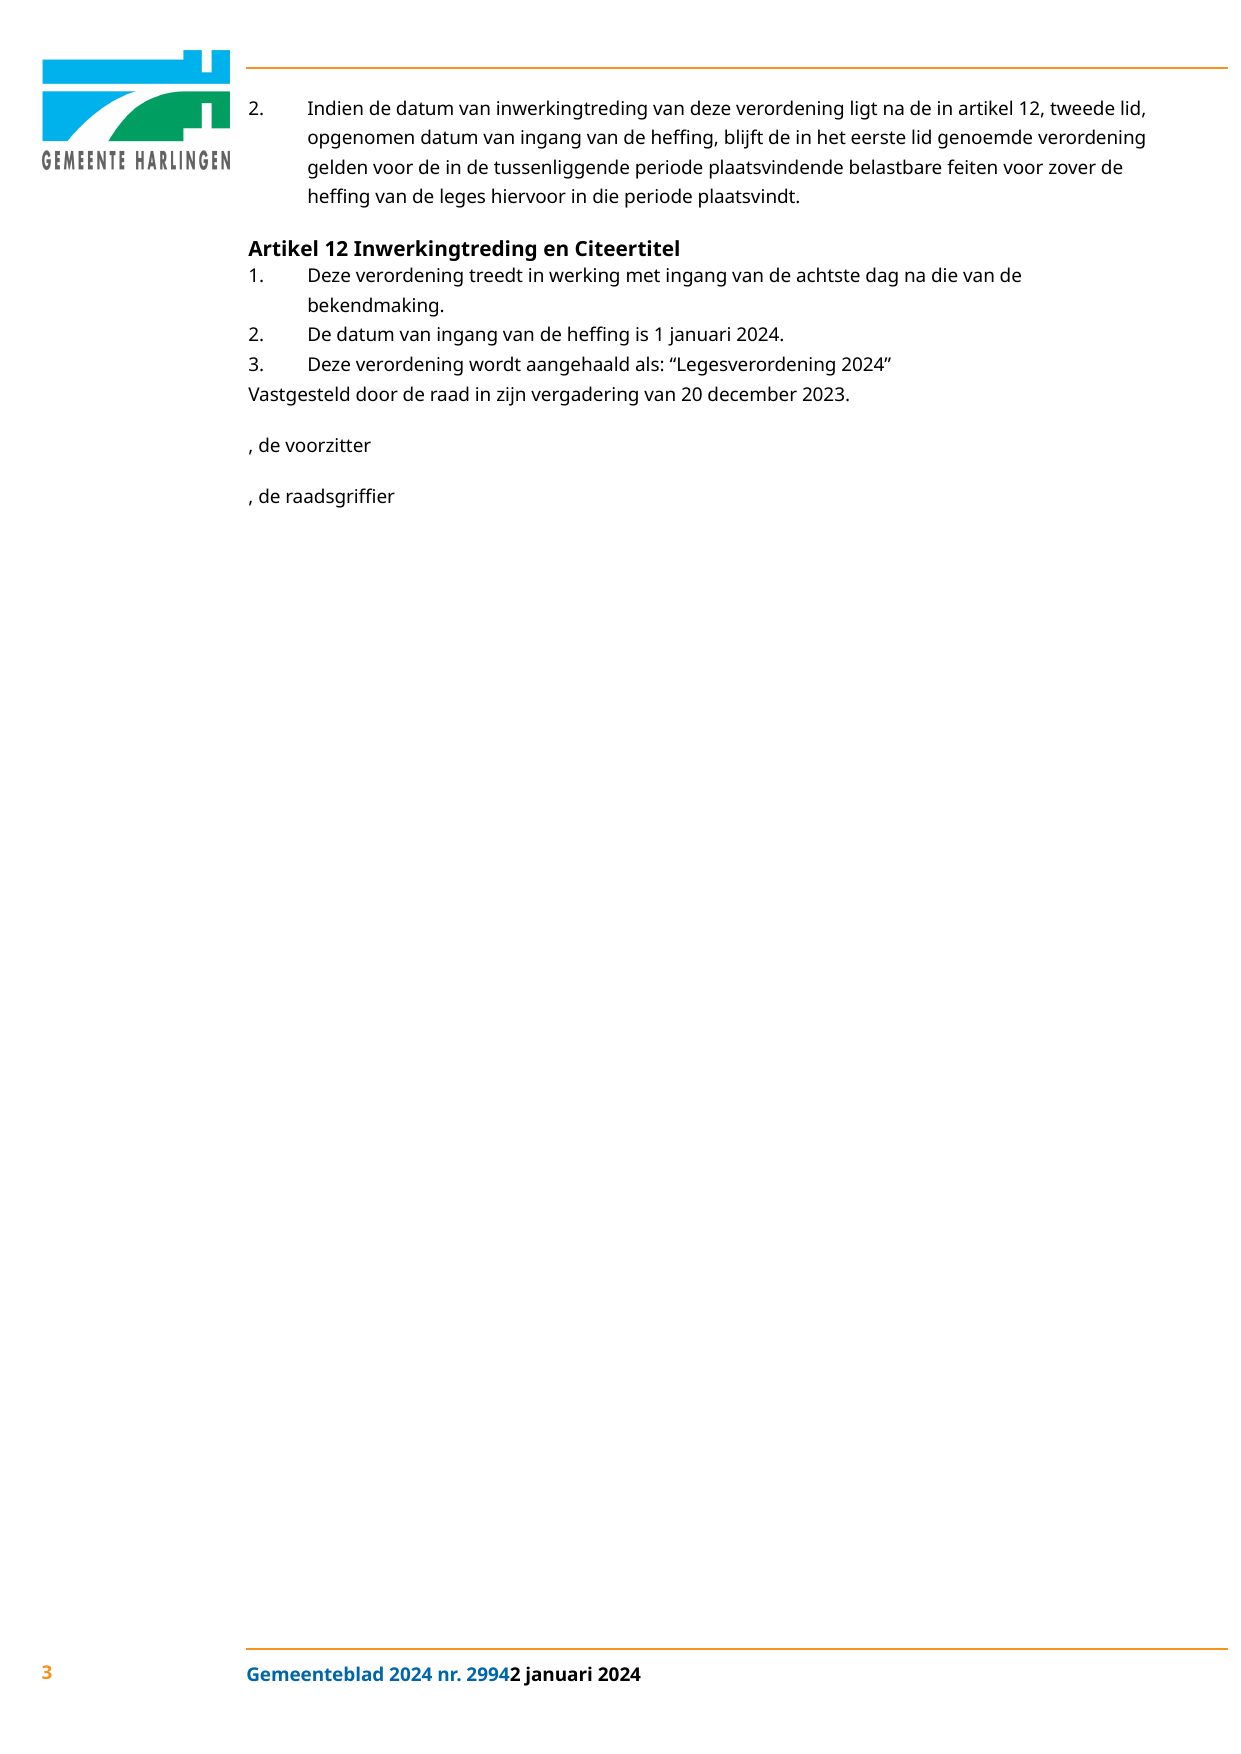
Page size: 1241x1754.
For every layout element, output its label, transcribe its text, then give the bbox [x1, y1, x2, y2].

text Vastgesteld door de raad in zijn vergadering van 20 december 2023. [248, 381, 1152, 406]
text , de voorzitter [248, 432, 1152, 458]
text Artikel 12 Inwerkingtreding en Citeertitel [248, 234, 1152, 262]
list De datum van ingang van de heffing is 1 januari 2024. [248, 322, 1152, 347]
list Deze verordening wordt aangehaald als: “Legesverordening 2024” [248, 351, 1152, 377]
list Indien de datum van inwerkingtreding van deze verordening ligt na de in artikel 12, tweede lid, opgenomen datum van ingang van de heffing, blijft de in het eerste lid genoemde verordening gelden voor de in de tussenliggende periode plaatsvindende belastbare feiten voor zover de heffing van de leges hiervoor in die periode plaatsvindt. [248, 95, 1152, 209]
picture [41, 47, 231, 172]
text , de raadsgriffier [248, 484, 1152, 509]
list Deze verordening treedt in werking met ingang van de achtste dag na die van de bekendmaking. [248, 262, 1152, 318]
